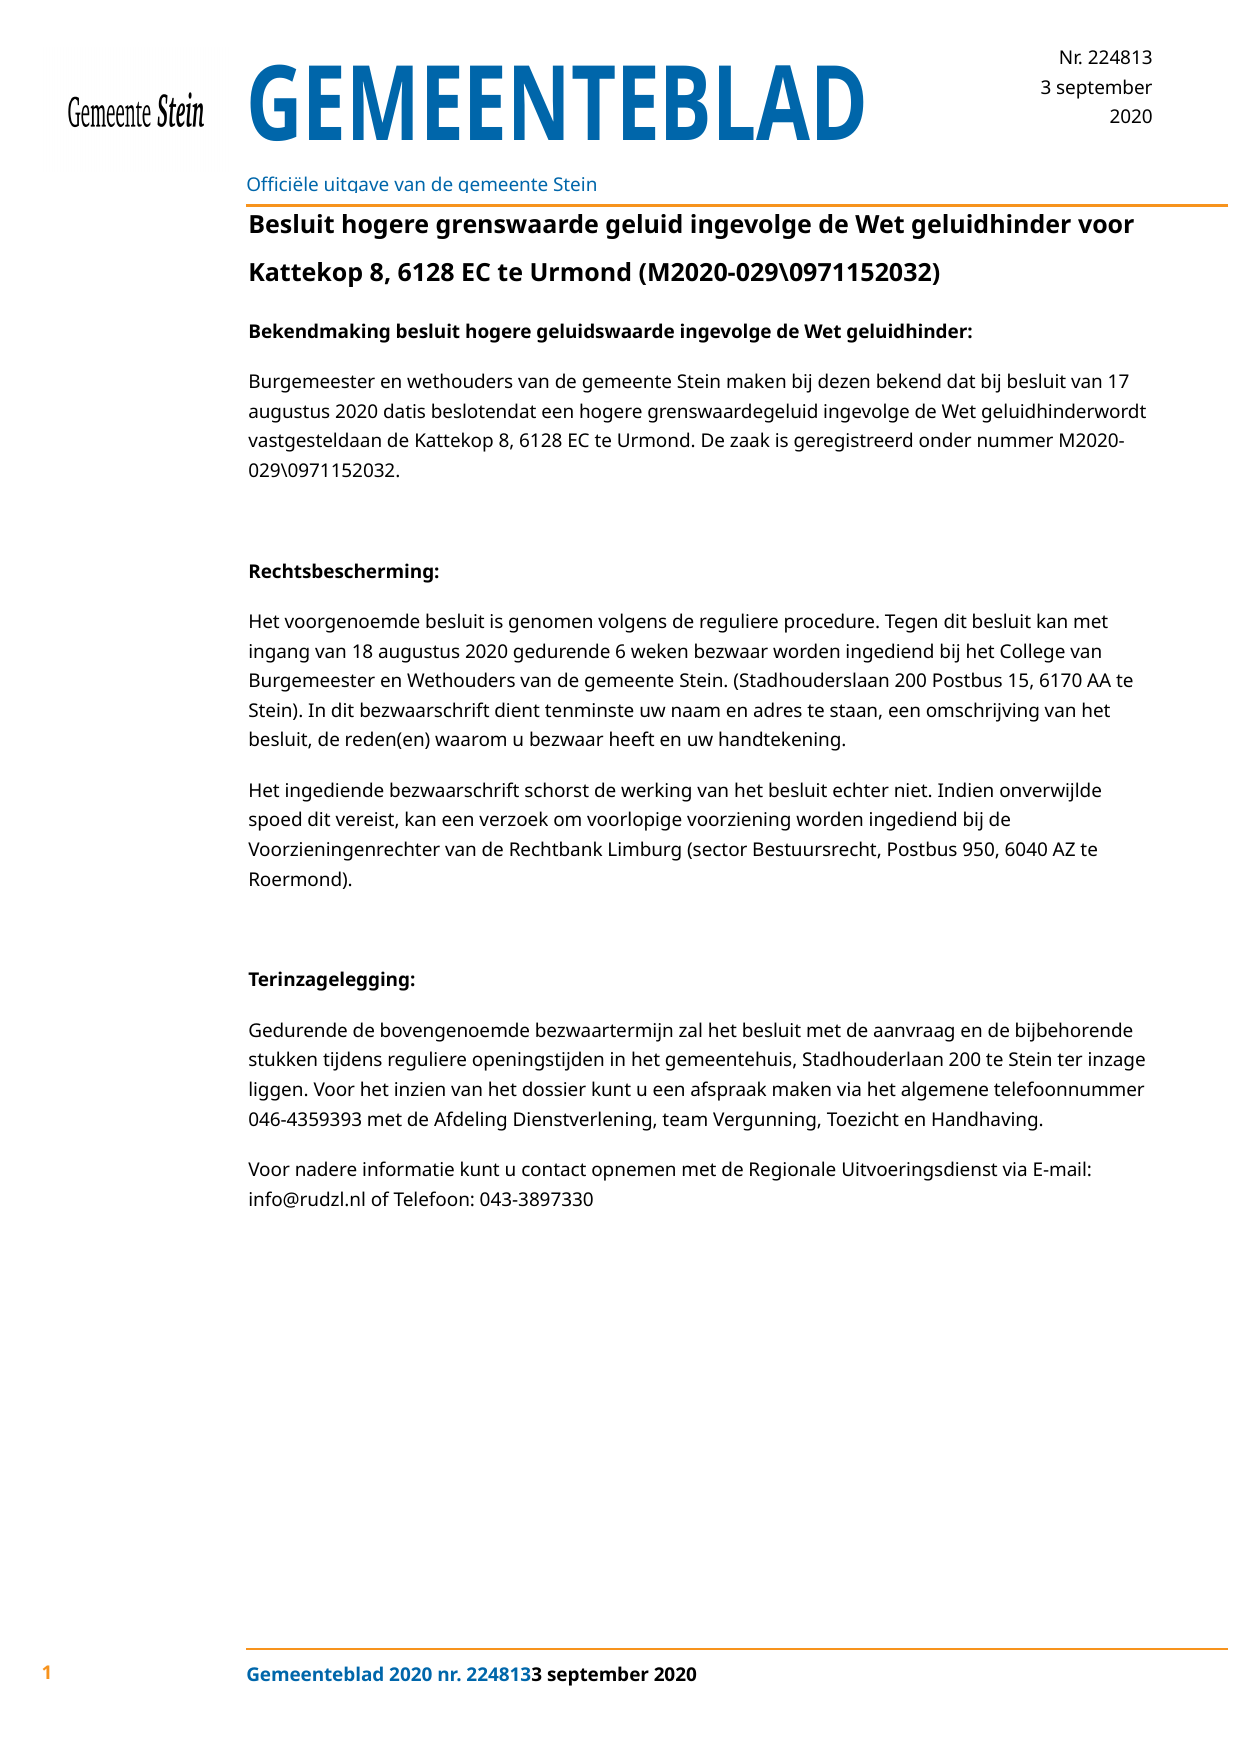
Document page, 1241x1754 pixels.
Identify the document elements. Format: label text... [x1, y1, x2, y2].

text Het ingediende bezwaarschrift schorst de werking van het besluit echter niet. Indien onverwijlde spoed dit vereist, kan een verzoek om voorlopige voorziening worden ingediend bij de Voorzieningenrechter van de Rechtbank Limburg (sector Bestuursrecht, Postbus 950, 6040 AZ te Roermond). [248, 777, 1152, 892]
text Terinzagelegging: [248, 967, 1152, 992]
text Het voorgenoemde besluit is genomen volgens de reguliere procedure. Tegen dit besluit kan met ingang van 18 augustus 2020 gedurende 6 weken bezwaar worden ingediend bij het College van Burgemeester en Wethouders van de gemeente Stein. (Stadhouderslaan 200 Postbus 15, 6170 AA te Stein). In dit bezwaarschrift dient tenminste uw naam en adres te staan, een omschrijving van het besluit, de reden(en) waarom u bezwaar heeft en uw handtekening. [248, 608, 1152, 752]
text Besluit hogere grenswaarde geluid ingevolge de Wet geluidhinder voor Kattekop 8, 6128 EC te Urmond (M2020-029\0971152032) [248, 207, 1152, 288]
text Rechtsbescherming: [248, 558, 1152, 584]
text Gedurende de bovengenoemde bezwaartermijn zal het besluit met de aanvraag en de bijbehorende stukken tijdens reguliere openingstijden in het gemeentehuis, Stadhouderlaan 200 te Stein ter inzage liggen. Voor het inzien van het dossier kunt u een afspraak maken via het algemene telefoonnummer 046-4359393 met de Afdeling Dienstverlening, team Vergunning, Toezicht en Handhaving. [248, 1017, 1152, 1132]
text Voor nadere informatie kunt u contact opnemen met de Regionale Uitvoeringsdienst via E-mail: info@rudzl.nl of Telefoon: 043-3897330 [248, 1156, 1152, 1212]
picture [41, 47, 231, 172]
text Burgemeester en wethouders van de gemeente Stein maken bij dezen bekend dat bij besluit van 17 augustus 2020 datis beslotendat een hogere grenswaardegeluid ingevolge de Wet geluidhinderwordt vastgesteldaan de Kattekop 8, 6128 EC te Urmond. De zaak is geregistreerd onder nummer M2020-029\0971152032. [248, 368, 1152, 483]
text Bekendmaking besluit hogere geluidswaarde ingevolge de Wet geluidhinder: [248, 318, 1152, 344]
